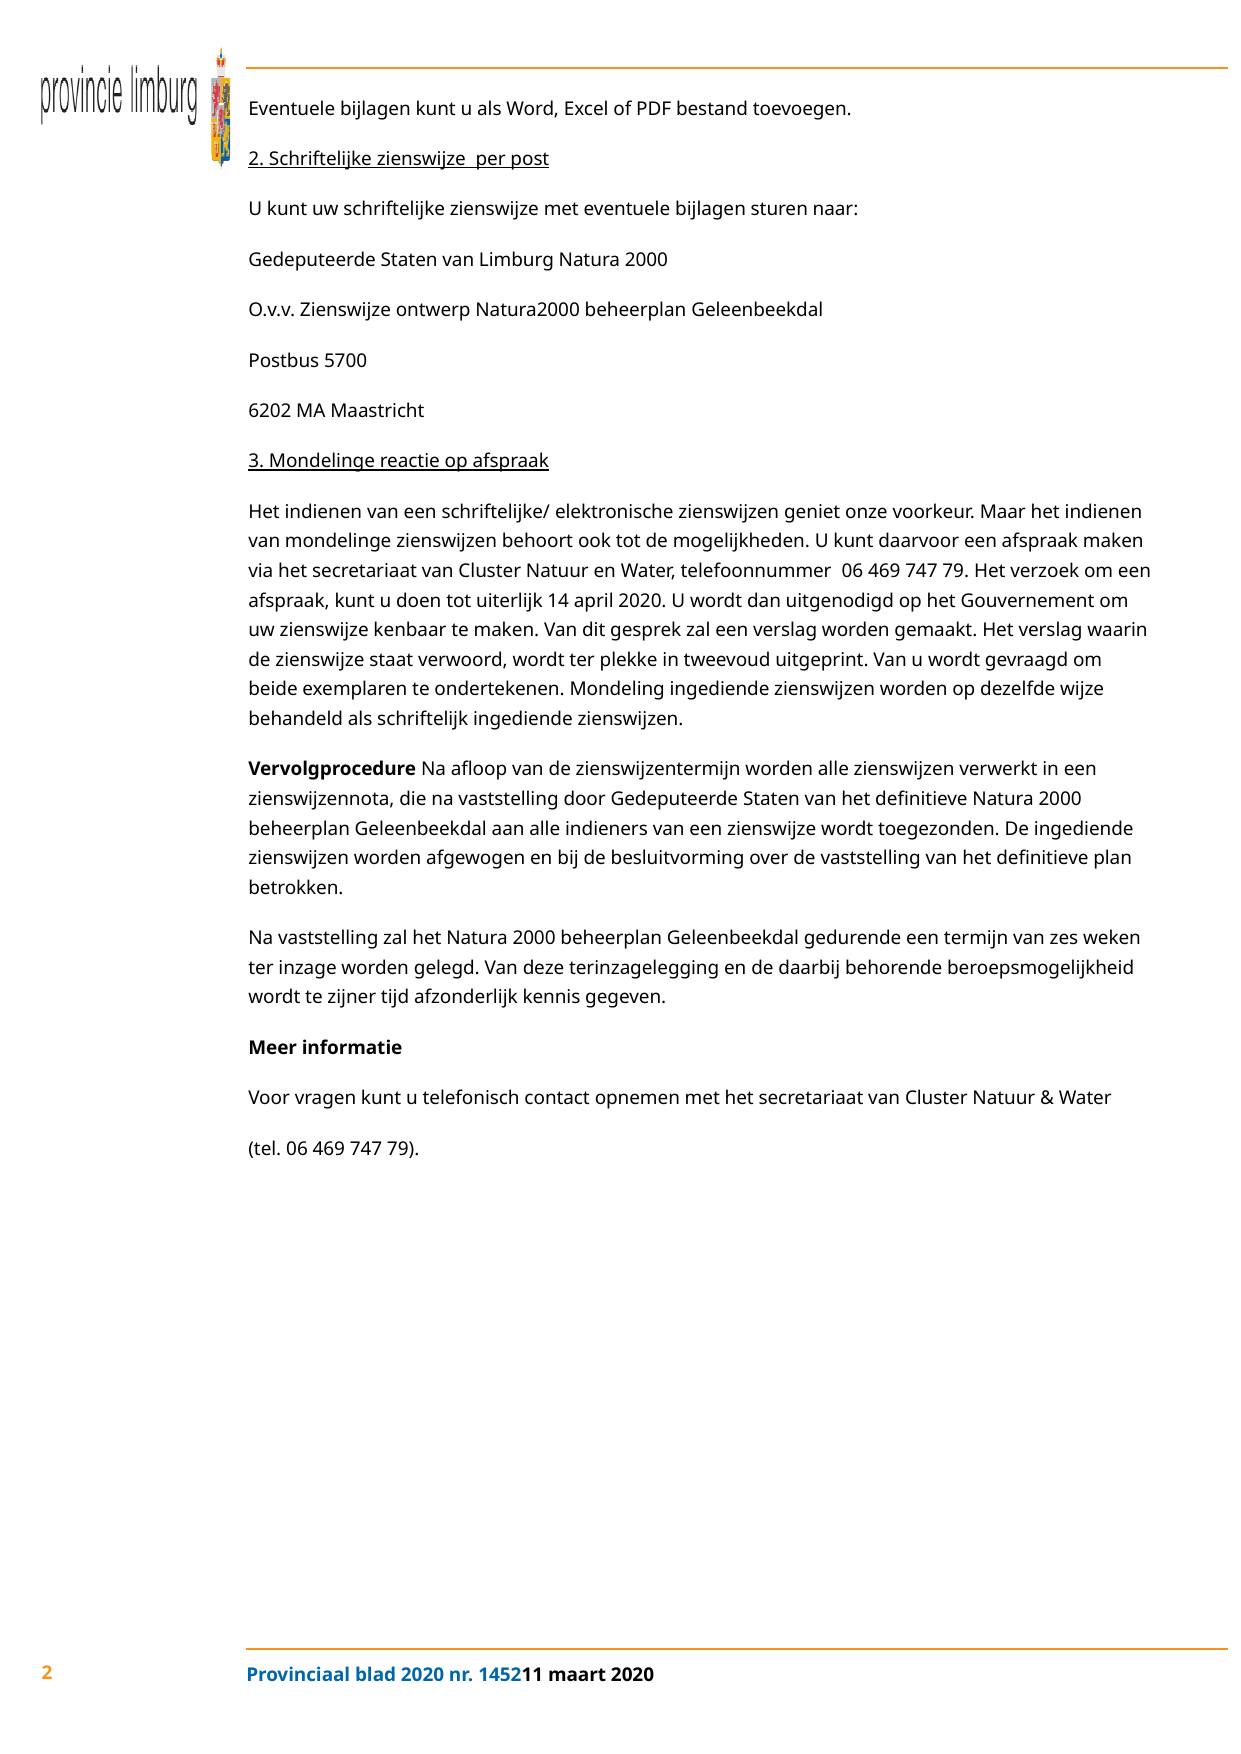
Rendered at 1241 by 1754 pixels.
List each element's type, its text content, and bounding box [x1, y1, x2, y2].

text 2. Schriftelijke zienswijze per post [248, 145, 1152, 171]
text (tel. 06 469 747 79). [248, 1135, 1152, 1161]
text Postbus 5700 [248, 347, 1152, 373]
text 3. Mondelinge reactie op afspraak [248, 448, 1152, 473]
text Voor vragen kunt u telefonisch contact opnemen met het secretariaat van Cluster Natuur & Water [248, 1084, 1152, 1110]
picture [41, 47, 231, 172]
text Het indienen van een schriftelijke/ elektronische zienswijzen geniet onze voorkeur. Maar het indienen van mondelinge zienswijzen behoort ook tot de mogelijkheden. U kunt daarvoor een afspraak maken via het secretariaat van Cluster Natuur en Water, telefoonnummer 06 469 747 79. Het verzoek om een afspraak, kunt u doen tot uiterlijk 14 april 2020. U wordt dan uitgenodigd op het Gouvernement om uw zienswijze kenbaar te maken. Van dit gesprek zal een verslag worden gemaakt. Het verslag waarin de zienswijze staat verwoord, wordt ter plekke in tweevoud uitgeprint. Van u wordt gevraagd om beide exemplaren te ondertekenen. Mondeling ingediende zienswijzen worden op dezelfde wijze behandeld als schriftelijk ingediende zienswijzen. [248, 498, 1152, 731]
text 6202 MA Maastricht [248, 397, 1152, 423]
text Vervolgprocedure Na afloop van de zienswijzentermijn worden alle zienswijzen verwerkt in een zienswijzennota, die na vaststelling door Gedeputeerde Staten van het definitieve Natura 2000 beheerplan Geleenbeekdal aan alle indieners van een zienswijze wordt toegezonden. De ingediende zienswijzen worden afgewogen en bij de besluitvorming over de vaststelling van het definitieve plan betrokken. [248, 756, 1152, 900]
text Eventuele bijlagen kunt u als Word, Excel of PDF bestand toevoegen. [248, 95, 1152, 121]
text O.v.v. Zienswijze ontwerp Natura2000 beheerplan Geleenbeekdal [248, 296, 1152, 322]
text Gedeputeerde Staten van Limburg Natura 2000 [248, 246, 1152, 272]
text Na vaststelling zal het Natura 2000 beheerplan Geleenbeekdal gedurende een termijn van zes weken ter inzage worden gelegd. Van deze terinzagelegging en de daarbij behorende beroepsmogelijkheid wordt te zijner tijd afzonderlijk kennis gegeven. [248, 924, 1152, 1009]
text Meer informatie [248, 1034, 1152, 1060]
text U kunt uw schriftelijke zienswijze met eventuele bijlagen sturen naar: [248, 196, 1152, 221]
